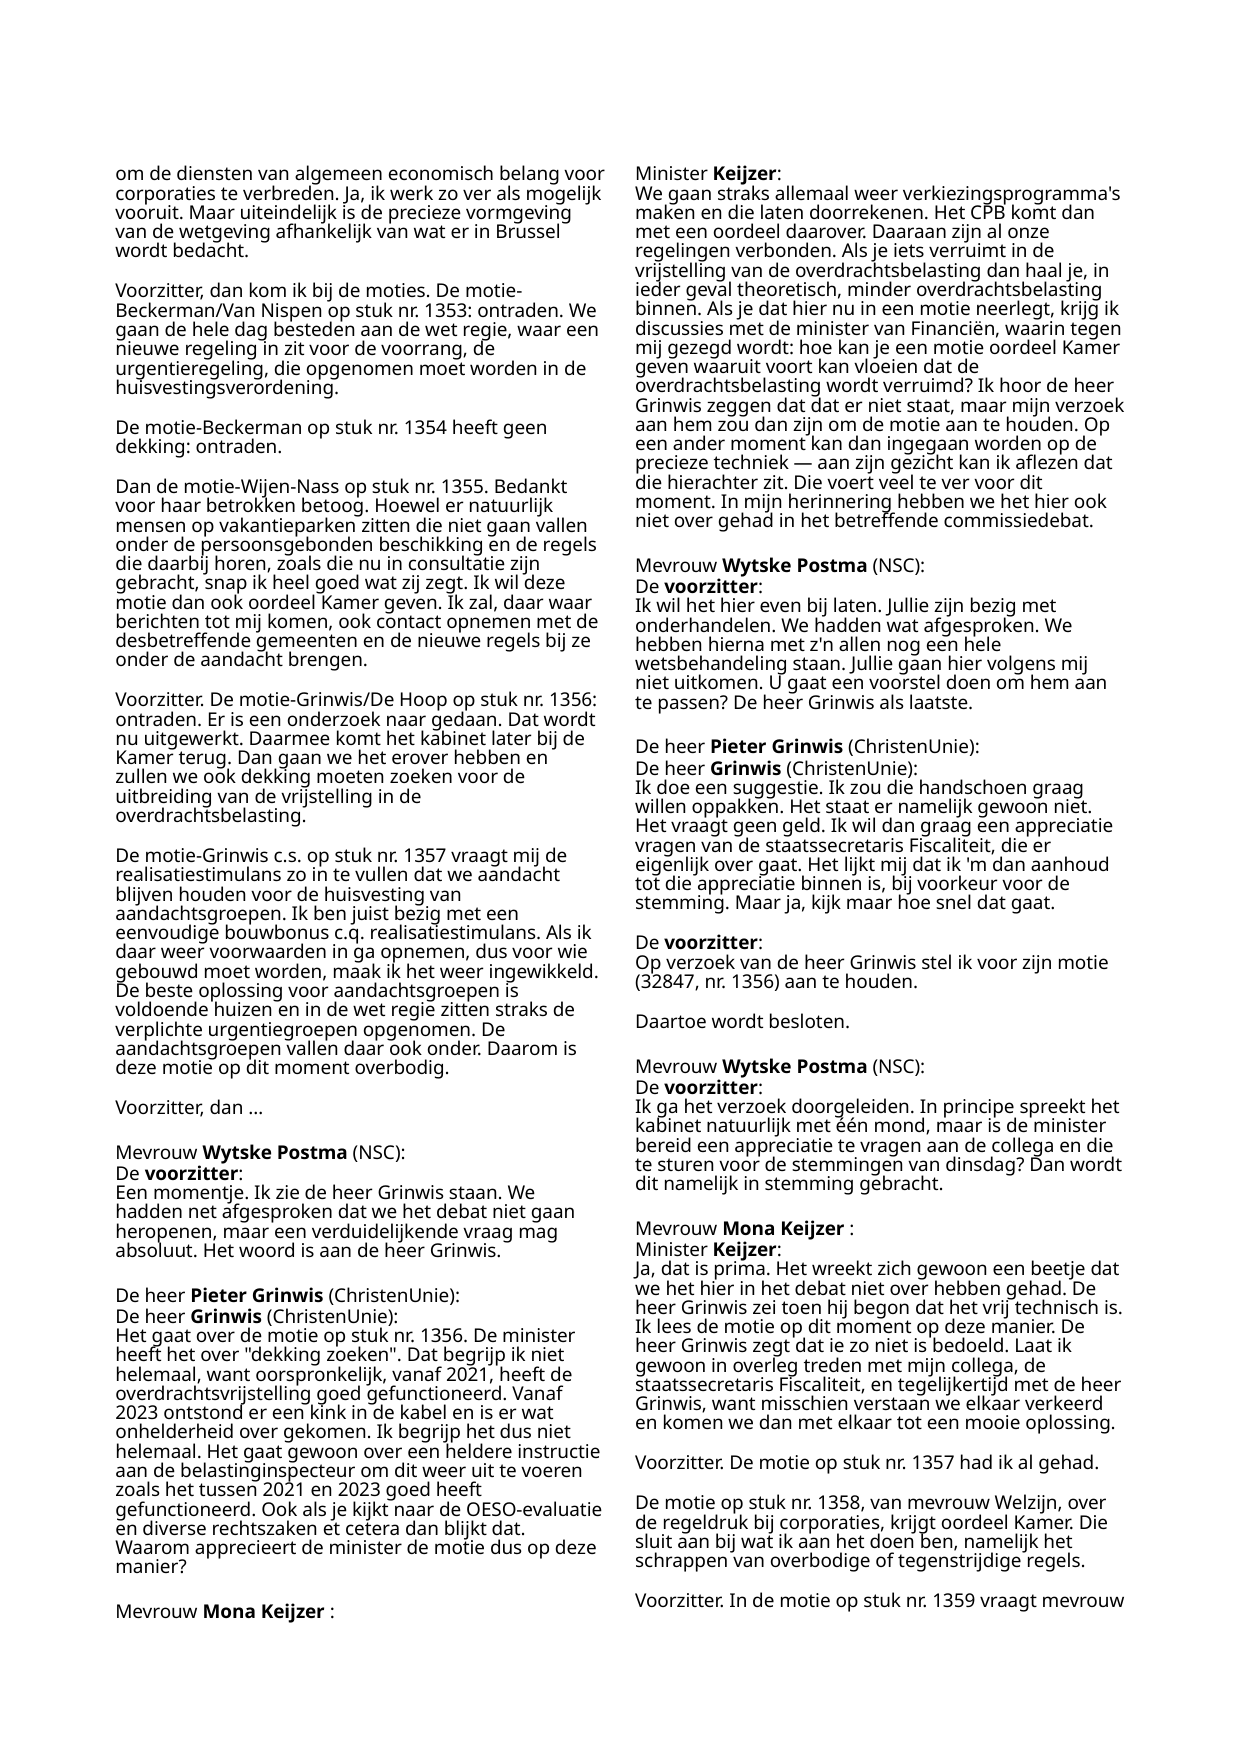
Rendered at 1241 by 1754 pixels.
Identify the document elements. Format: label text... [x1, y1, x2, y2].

text Mevrouw Mona Keijzer : [115, 1598, 605, 1624]
text Dan de motie-Wijen-Nass op stuk nr. 1355. Bedankt voor haar betrokken betoog. Hoewel er natuurlijk mensen op vakantieparken zitten die niet gaan vallen onder de persoonsgebonden beschikking en de regels die daarbij horen, zoals die nu in consultatie zijn gebracht, snap ik heel goed wat zij zegt. Ik wil deze motie dan ook oordeel Kamer geven. Ik zal, daar waar berichten tot mij komen, ook contact opnemen met de desbetreffende gemeenten en de nieuwe regels bij ze onder de aandacht brengen. [115, 478, 605, 671]
text De heer Grinwis (ChristenUnie): [115, 1308, 605, 1327]
text De voorzitter: [635, 934, 1125, 954]
text De heer Pieter Grinwis (ChristenUnie): [115, 1282, 605, 1308]
text Mevrouw Wytske Postma (NSC): [635, 552, 1125, 578]
text Ik doe een suggestie. Ik zou die handschoen graag willen oppakken. Het staat er namelijk gewoon niet. Het vraagt geen geld. Ik wil dan graag een appreciatie vragen van de staatssecretaris Fiscaliteit, die er eigenlijk over gaat. Het lijkt mij dat ik 'm dan aanhoud tot die appreciatie binnen is, bij voorkeur voor de stemming. Maar ja, kijk maar hoe snel dat gaat. [635, 779, 1125, 914]
text De voorzitter: [635, 1079, 1125, 1098]
text We gaan straks allemaal weer verkiezingsprogramma's maken en die laten doorrekenen. Het CPB komt dan met een oordeel daarover. Daaraan zijn al onze regelingen verbonden. Als je iets verruimt in de vrijstelling van de overdrachtsbelasting dan haal je, in ieder geval theoretisch, minder overdrachtsbelasting binnen. Als je dat hier nu in een motie neerlegt, krijg ik discussies met de minister van Financiën, waarin tegen mij gezegd wordt: hoe kan je een motie oordeel Kamer geven waaruit voort kan vloeien dat de overdrachtsbelasting wordt verruimd? Ik hoor de heer Grinwis zeggen dat dat er niet staat, maar mijn verzoek aan hem zou dan zijn om de motie aan te houden. Op een ander moment kan dan ingegaan worden op de precieze techniek — aan zijn gezicht kan ik aflezen dat die hierachter zit. Die voert veel te ver voor dit moment. In mijn herinnering hebben we het hier ook niet over gehad in het betreffende commissiedebat. [635, 184, 1125, 531]
text Minister Keijzer: [635, 165, 1125, 184]
text om de diensten van algemeen economisch belang voor corporaties te verbreden. Ja, ik werk zo ver als mogelijk vooruit. Maar uiteindelijk is de precieze vormgeving van de wetgeving afhankelijk van wat er in Brussel wordt bedacht. [115, 165, 605, 262]
text Voorzitter. De motie op stuk nr. 1357 had ik al gehad. [635, 1454, 1125, 1474]
text Ik wil het hier even bij laten. Jullie zijn bezig met onderhandelen. We hadden wat afgesproken. We hebben hierna met z'n allen nog een hele wetsbehandeling staan. Jullie gaan hier volgens mij niet uitkomen. U gaat een voorstel doen om hem aan te passen? De heer Grinwis als laatste. [635, 597, 1125, 713]
text Minister Keijzer: [635, 1241, 1125, 1260]
text Voorzitter, dan kom ik bij de moties. De motie-Beckerman/Van Nispen op stuk nr. 1353: ontraden. We gaan de hele dag besteden aan de wet regie, waar een nieuwe regeling in zit voor de voorrang, de urgentieregeling, die opgenomen moet worden in de huisvestingsverordening. [115, 282, 605, 398]
text Op verzoek van de heer Grinwis stel ik voor zijn motie (32847, nr. 1356) aan te houden. [635, 954, 1125, 992]
text Een momentje. Ik zie de heer Grinwis staan. We hadden net afgesproken dat we het debat niet gaan heropenen, maar een verduidelijkende vraag mag absoluut. Het woord is aan de heer Grinwis. [115, 1184, 605, 1261]
text Mevrouw Wytske Postma (NSC): [115, 1139, 605, 1165]
text Mevrouw Mona Keijzer : [635, 1215, 1125, 1241]
text Voorzitter, dan … [115, 1099, 605, 1118]
text De heer Grinwis (ChristenUnie): [635, 759, 1125, 779]
text Voorzitter. In de motie op stuk nr. 1359 vraagt mevrouw [635, 1592, 1125, 1611]
text Het gaat over de motie op stuk nr. 1356. De minister heeft het over "dekking zoeken". Dat begrijp ik niet helemaal, want oorspronkelijk, vanaf 2021, heeft de overdrachtsvrijstelling goed gefunctioneerd. Vanaf 2023 ontstond er een kink in de kabel en is er wat onhelderheid over gekomen. Ik begrijp het dus niet helemaal. Het gaat gewoon over een heldere instructie aan de belastinginspecteur om dit weer uit te voeren zoals het tussen 2021 en 2023 goed heeft gefunctioneerd. Ook als je kijkt naar de OESO-evaluatie en diverse rechtszaken et cetera dan blijkt dat. Waarom apprecieert de minister de motie dus op deze manier? [115, 1327, 605, 1578]
text De heer Pieter Grinwis (ChristenUnie): [635, 734, 1125, 759]
text Mevrouw Wytske Postma (NSC): [635, 1053, 1125, 1079]
text Daartoe wordt besloten. [635, 1013, 1125, 1032]
text Voorzitter. De motie-Grinwis/De Hoop op stuk nr. 1356: ontraden. Er is een onderzoek naar gedaan. Dat wordt nu uitgewerkt. Daarmee komt het kabinet later bij de Kamer terug. Dan gaan we het erover hebben en zullen we ook dekking moeten zoeken voor de uitbreiding van de vrijstelling in de overdrachtsbelasting. [115, 691, 605, 826]
text De motie-Grinwis c.s. op stuk nr. 1357 vraagt mij de realisatiestimulans zo in te vullen dat we aandacht blijven houden voor de huisvesting van aandachtsgroepen. Ik ben juist bezig met een eenvoudige bouwbonus c.q. realisatiestimulans. Als ik daar weer voorwaarden in ga opnemen, dus voor wie gebouwd moet worden, maak ik het weer ingewikkeld. De beste oplossing voor aandachtsgroepen is voldoende huizen en in de wet regie zitten straks de verplichte urgentiegroepen opgenomen. De aandachtsgroepen vallen daar ook onder. Daarom is deze motie op dit moment overbodig. [115, 847, 605, 1078]
text De voorzitter: [635, 578, 1125, 597]
text Ik ga het verzoek doorgeleiden. In principe spreekt het kabinet natuurlijk met één mond, maar is de minister bereid een appreciatie te vragen aan de collega en die te sturen voor de stemmingen van dinsdag? Dan wordt dit namelijk in stemming gebracht. [635, 1098, 1125, 1194]
text De voorzitter: [115, 1165, 605, 1184]
text De motie op stuk nr. 1358, van mevrouw Welzijn, over de regeldruk bij corporaties, krijgt oordeel Kamer. Die sluit aan bij wat ik aan het doen ben, namelijk het schrappen van overbodige of tegenstrijdige regels. [635, 1494, 1125, 1571]
text De motie-Beckerman op stuk nr. 1354 heeft geen dekking: ontraden. [115, 419, 605, 457]
text Ja, dat is prima. Het wreekt zich gewoon een beetje dat we het hier in het debat niet over hebben gehad. De heer Grinwis zei toen hij begon dat het vrij technisch is. Ik lees de motie op dit moment op deze manier. De heer Grinwis zegt dat ie zo niet is bedoeld. Laat ik gewoon in overleg treden met mijn collega, de staatssecretaris Fiscaliteit, en tegelijkertijd met de heer Grinwis, want misschien verstaan we elkaar verkeerd en komen we dan met elkaar tot een mooie oplossing. [635, 1260, 1125, 1434]
